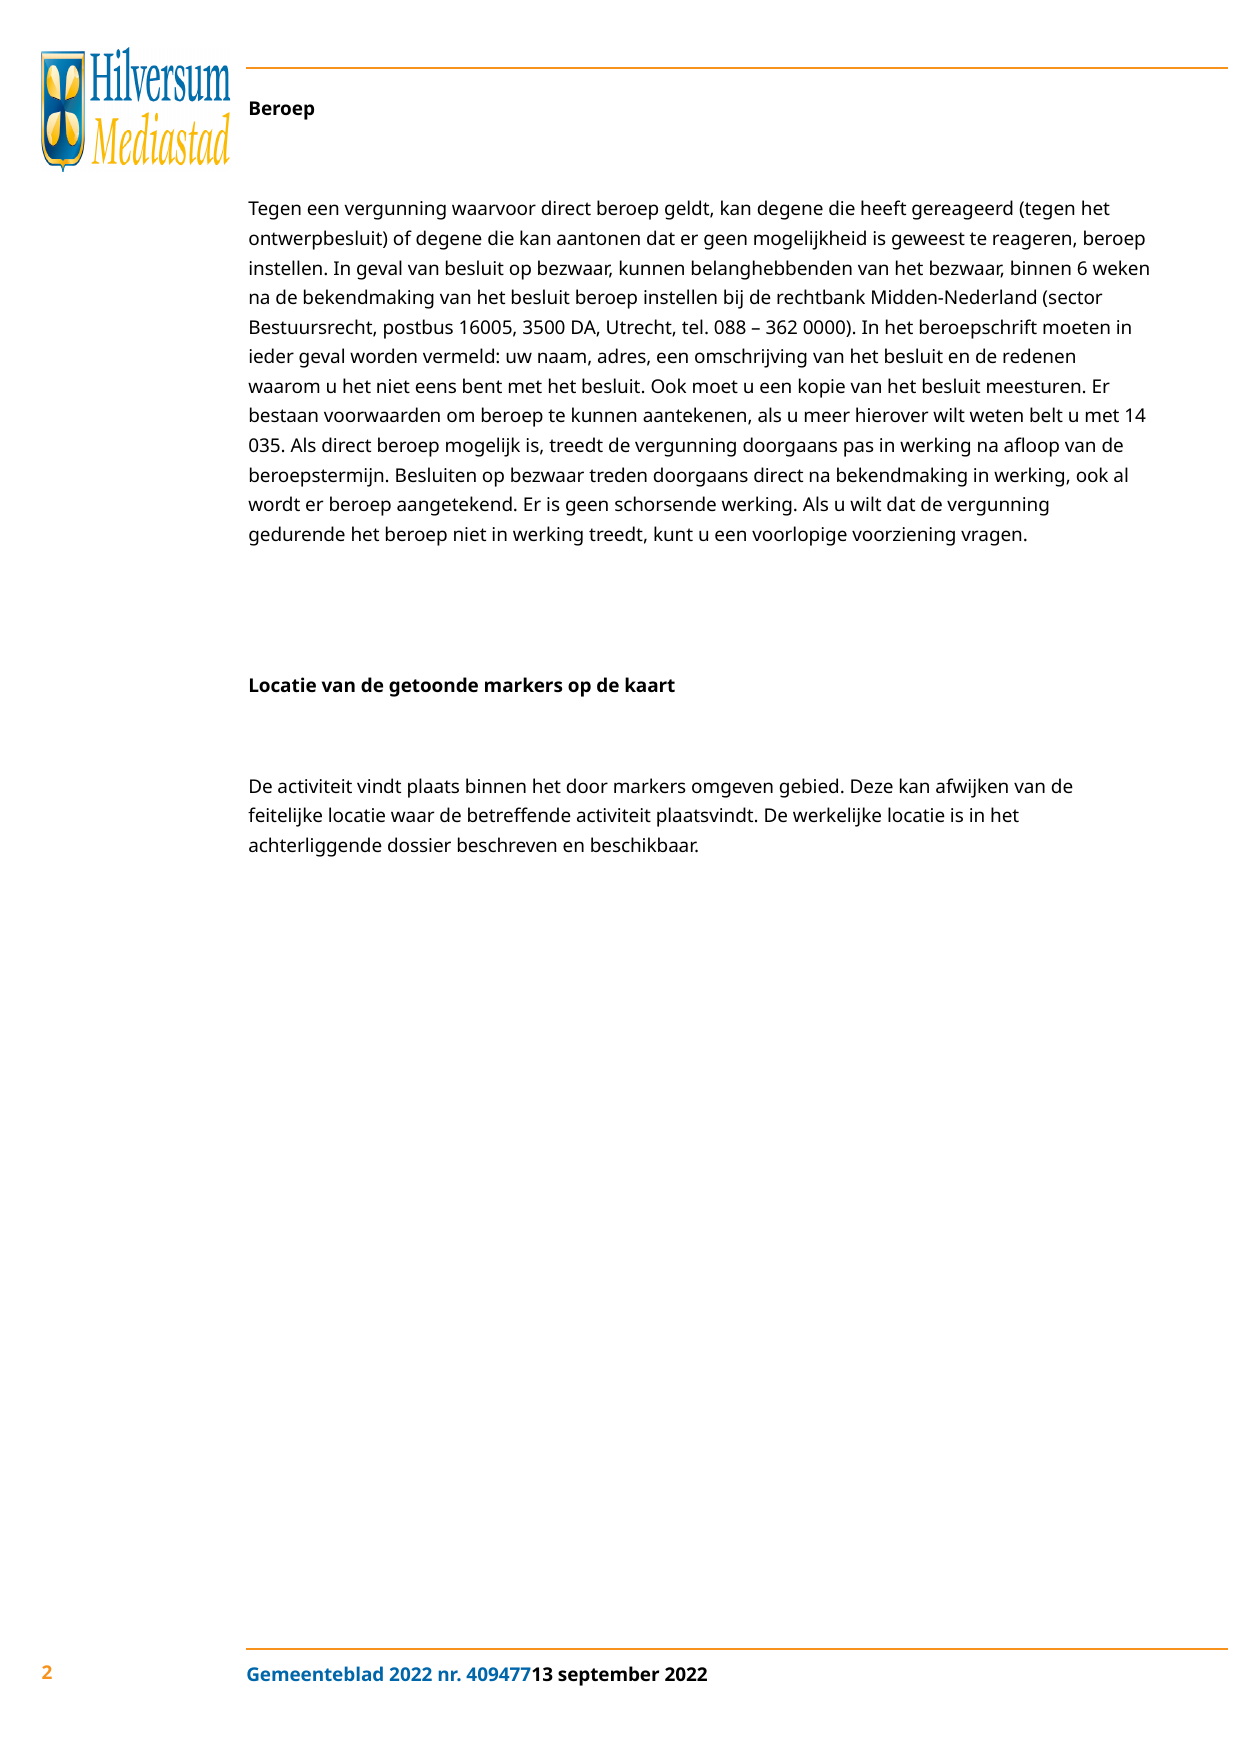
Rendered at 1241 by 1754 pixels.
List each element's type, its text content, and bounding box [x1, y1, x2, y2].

text Beroep [248, 95, 1152, 121]
text De activiteit vindt plaats binnen het door markers omgeven gebied. Deze kan afwijken van de feitelijke locatie waar de betreffende activiteit plaatsvindt. De werkelijke locatie is in het achterliggende dossier beschreven en beschikbaar. [248, 773, 1152, 858]
text Tegen een vergunning waarvoor direct beroep geldt, kan degene die heeft gereageerd (tegen het ontwerpbesluit) of degene die kan aantonen dat er geen mogelijkheid is geweest te reageren, beroep instellen. In geval van besluit op bezwaar, kunnen belanghebbenden van het bezwaar, binnen 6 weken na de bekendmaking van het besluit beroep instellen bij de rechtbank Midden-Nederland (sector Bestuursrecht, postbus 16005, 3500 DA, Utrecht, tel. 088 – 362 0000). In het beroepschrift moeten in ieder geval worden vermeld: uw naam, adres, een omschrijving van het besluit en de redenen waarom u het niet eens bent met het besluit. Ook moet u een kopie van het besluit meesturen. Er bestaan voorwaarden om beroep te kunnen aantekenen, als u meer hierover wilt weten belt u met 14 035. Als direct beroep mogelijk is, treedt de vergunning doorgaans pas in werking na afloop van de beroepstermijn. Besluiten op bezwaar treden doorgaans direct na bekendmaking in werking, ook al wordt er beroep aangetekend. Er is geen schorsende werking. Als u wilt dat de vergunning gedurende het beroep niet in werking treedt, kunt u een voorlopige voorziening vragen. [248, 196, 1152, 547]
text Locatie van de getoonde markers op de kaart [248, 672, 1152, 698]
picture [41, 47, 231, 172]
